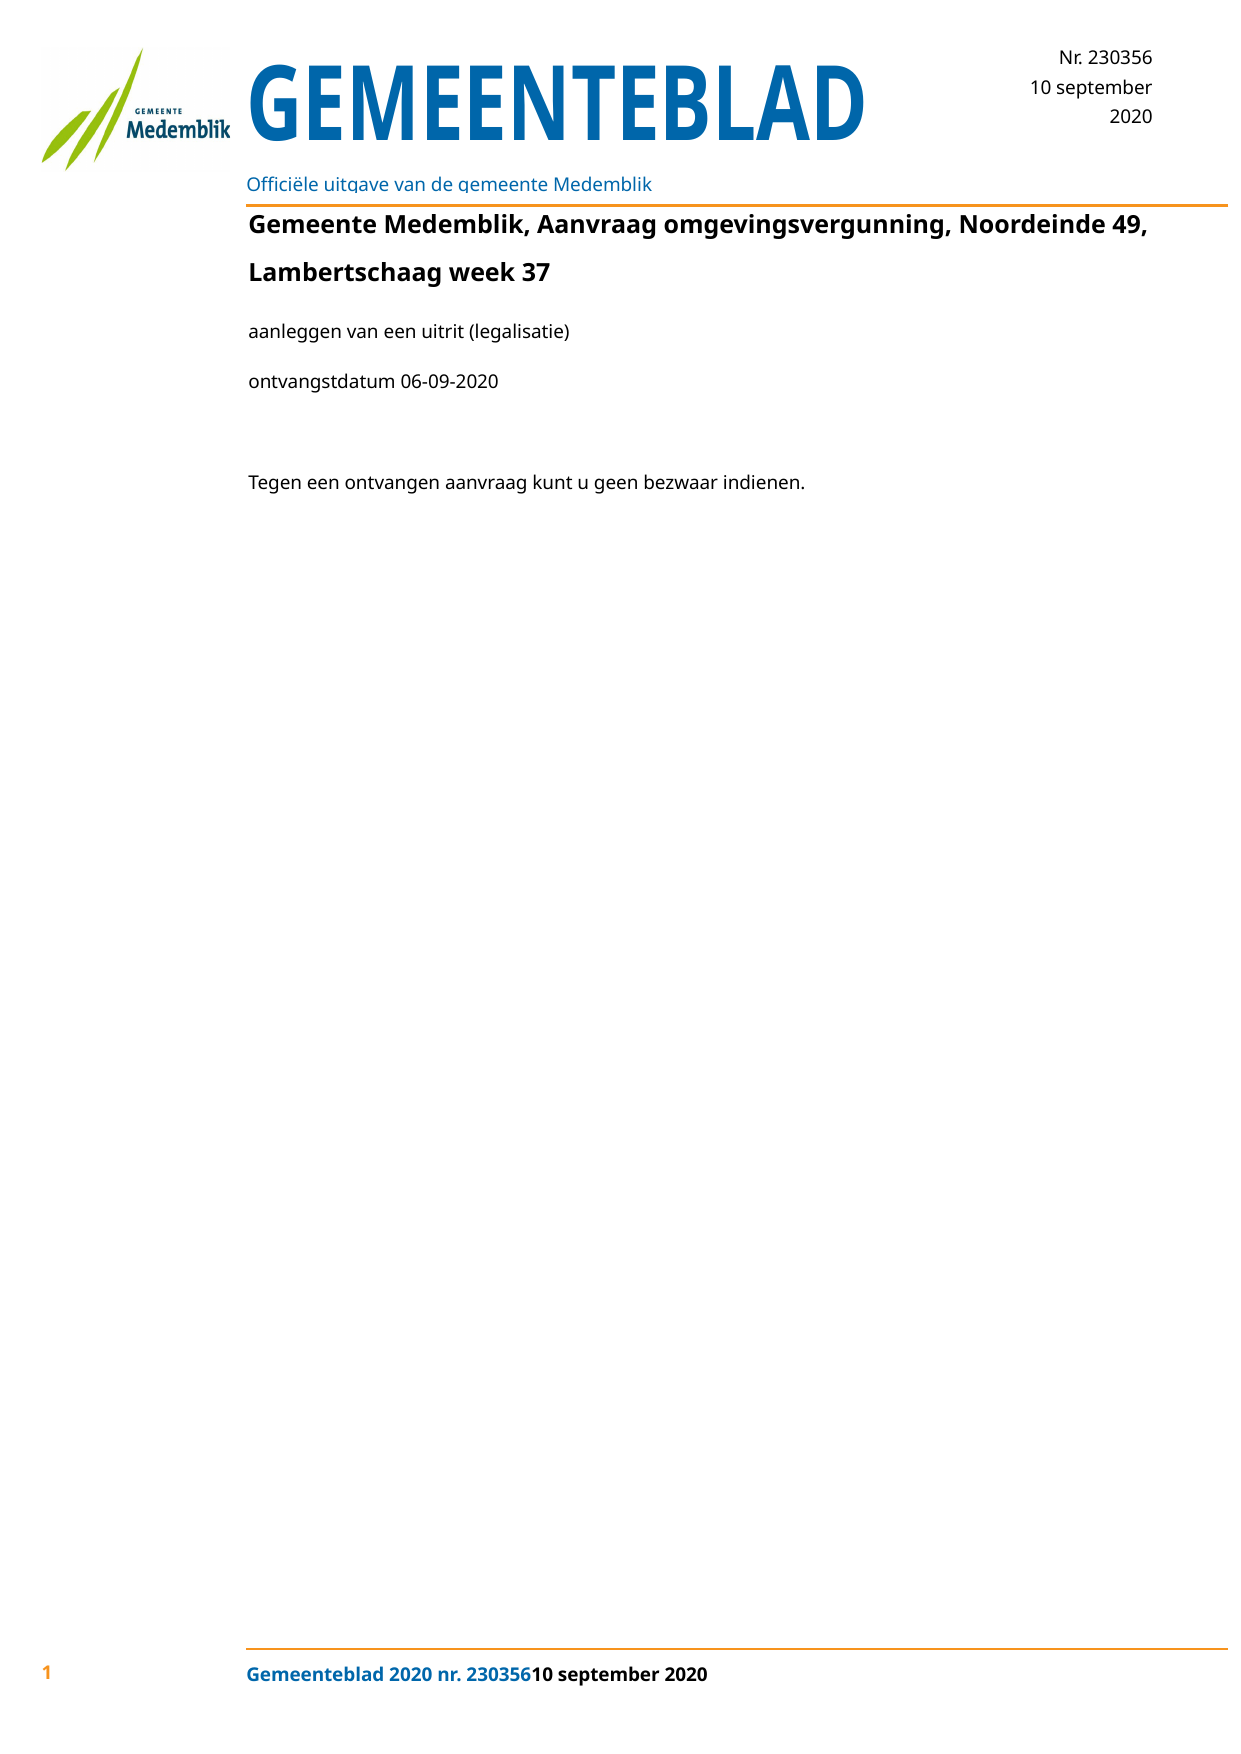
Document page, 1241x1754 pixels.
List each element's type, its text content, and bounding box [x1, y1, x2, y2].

text Gemeente Medemblik, Aanvraag omgevingsvergunning, Noordeinde 49, Lambertschaag week 37 [248, 207, 1152, 288]
text aanleggen van een uitrit (legalisatie) [248, 318, 1152, 344]
picture [41, 47, 231, 172]
text Tegen een ontvangen aanvraag kunt u geen bezwaar indienen. [248, 469, 1152, 495]
text ontvangstdatum 06-09-2020 [248, 368, 1152, 394]
